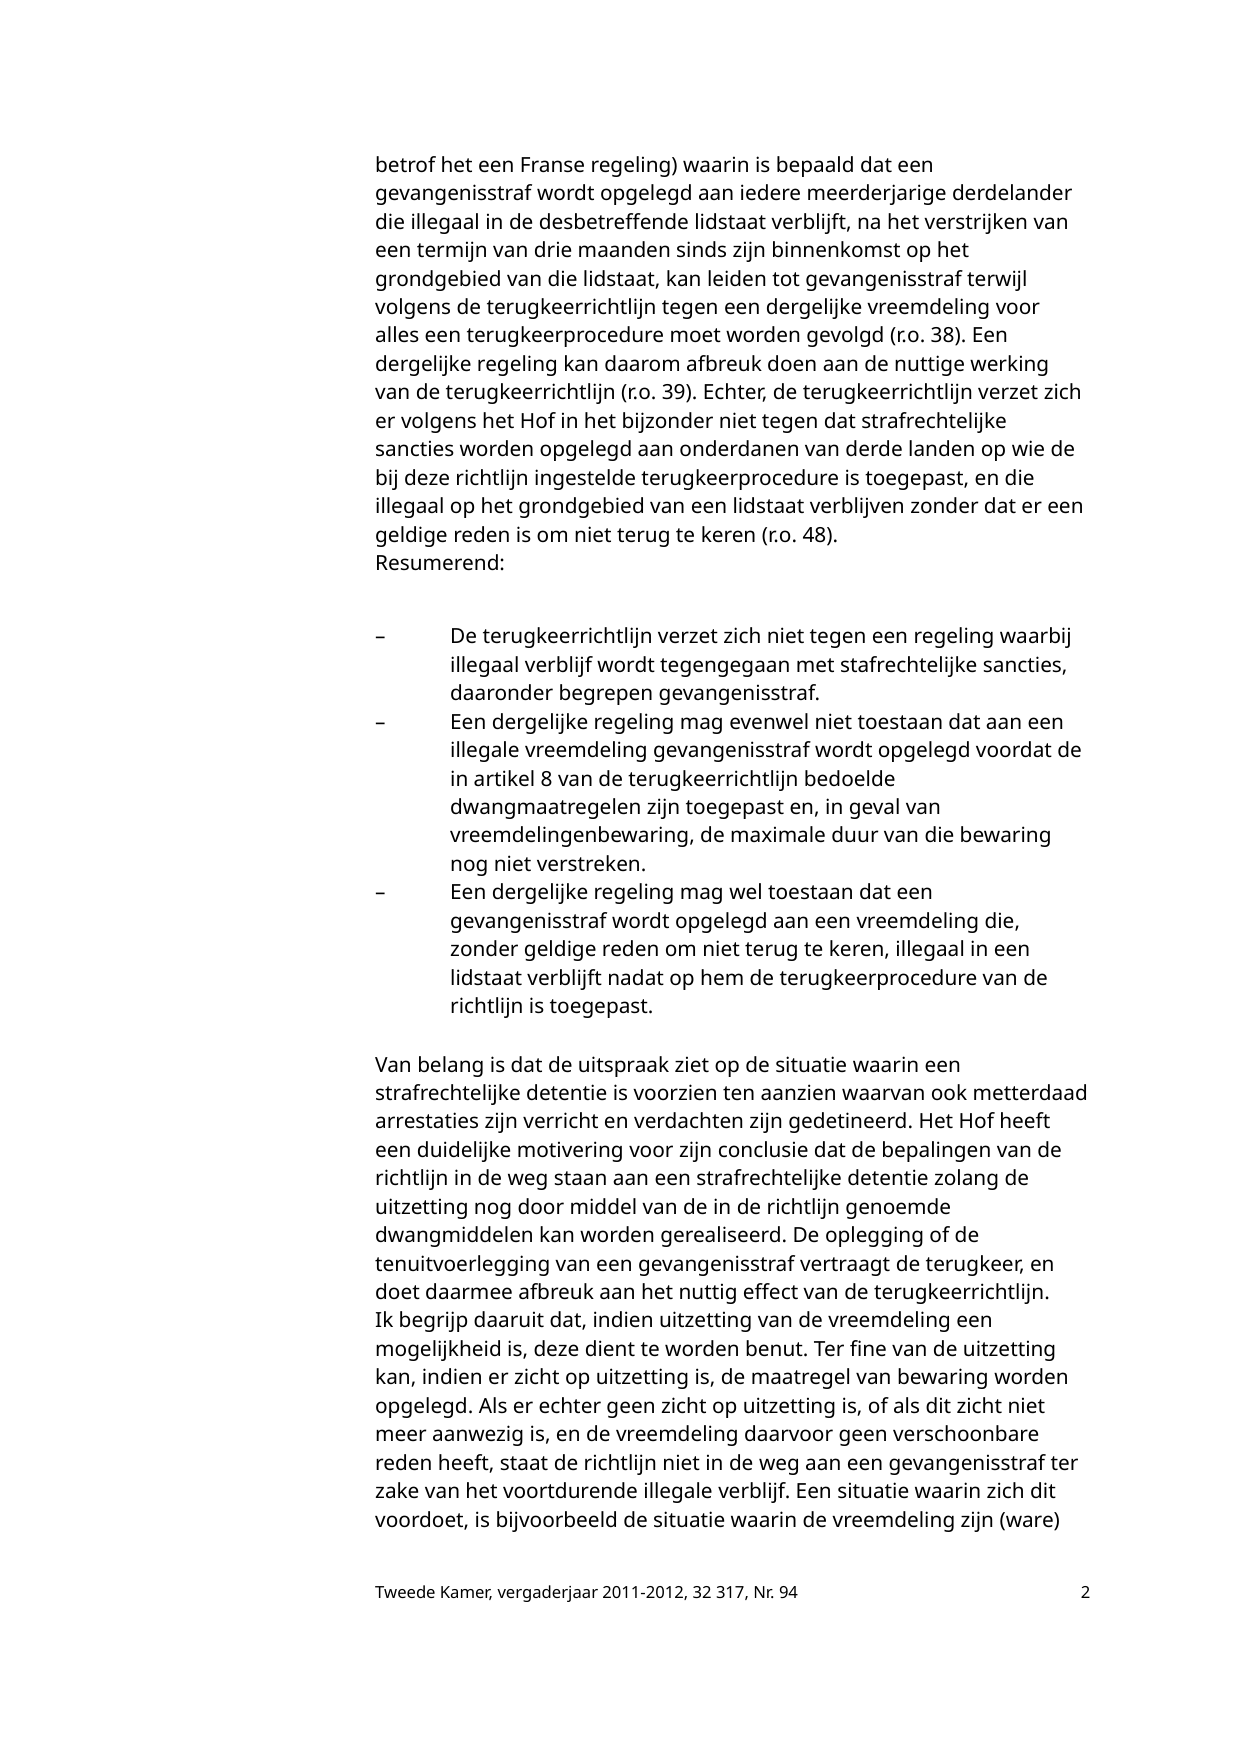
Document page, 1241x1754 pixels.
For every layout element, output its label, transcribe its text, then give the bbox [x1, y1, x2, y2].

text betrof het een Franse regeling) waarin is bepaald dat een gevangenisstraf wordt opgelegd aan iedere meerderjarige derdelander die illegaal in de desbetreffende lidstaat verblijft, na het verstrijken van een termijn van drie maanden sinds zijn binnenkomst op het grondgebied van die lidstaat, kan leiden tot gevangenisstraf terwijl volgens de terugkeerrichtlijn tegen een dergelijke vreemdeling voor alles een terugkeerprocedure moet worden gevolgd (r.o. 38). Een dergelijke regeling kan daarom afbreuk doen aan de nuttige werking van de terugkeerrichtlijn (r.o. 39). Echter, de terugkeerrichtlijn verzet zich er volgens het Hof in het bijzonder niet tegen dat strafrechtelijke sancties worden opgelegd aan onderdanen van derde landen op wie de bij deze richtlijn ingestelde terugkeerprocedure is toegepast, en die illegaal op het grondgebied van een lidstaat verblijven zonder dat er een geldige reden is om niet terug te keren (r.o. 48). [375, 150, 1090, 548]
list De terugkeerrichtlijn verzet zich niet tegen een regeling waarbij illegaal verblijf wordt tegengegaan met stafrechtelijke sancties, daaronder begrepen gevangenisstraf. [375, 622, 1090, 707]
list Een dergelijke regeling mag evenwel niet toestaan dat aan een illegale vreemdeling gevangenisstraf wordt opgelegd voordat de in artikel 8 van de terugkeerrichtlijn bedoelde dwangmaatregelen zijn toegepast en, in geval van vreemdelingenbewaring, de maximale duur van die bewaring nog niet verstreken. [375, 707, 1090, 877]
text Van belang is dat de uitspraak ziet op de situatie waarin een strafrechtelijke detentie is voorzien ten aanzien waarvan ook metterdaad arrestaties zijn verricht en verdachten zijn gedetineerd. Het Hof heeft een duidelijke motivering voor zijn conclusie dat de bepalingen van de richtlijn in de weg staan aan een strafrechtelijke detentie zolang de uitzetting nog door middel van de in de richtlijn genoemde dwangmiddelen kan worden gerealiseerd. De oplegging of de tenuitvoerlegging van een gevangenisstraf vertraagt de terugkeer, en doet daarmee afbreuk aan het nuttig effect van de terugkeerrichtlijn. [375, 1050, 1090, 1306]
list Een dergelijke regeling mag wel toestaan dat een gevangenisstraf wordt opgelegd aan een vreemdeling die, zonder geldige reden om niet terug te keren, illegaal in een lidstaat verblijft nadat op hem de terugkeerprocedure van de richtlijn is toegepast. [375, 877, 1090, 1020]
text Ik begrijp daaruit dat, indien uitzetting van de vreemdeling een mogelijkheid is, deze dient te worden benut. Ter fine van de uitzetting kan, indien er zicht op uitzetting is, de maatregel van bewaring worden opgelegd. Als er echter geen zicht op uitzetting is, of als dit zicht niet meer aanwezig is, en de vreemdeling daarvoor geen verschoonbare reden heeft, staat de richtlijn niet in de weg aan een gevangenisstraf ter zake van het voortdurende illegale verblijf. Een situatie waarin zich dit voordoet, is bijvoorbeeld de situatie waarin de vreemdeling zijn (ware) [375, 1306, 1090, 1533]
text Resumerend: [375, 548, 1090, 577]
